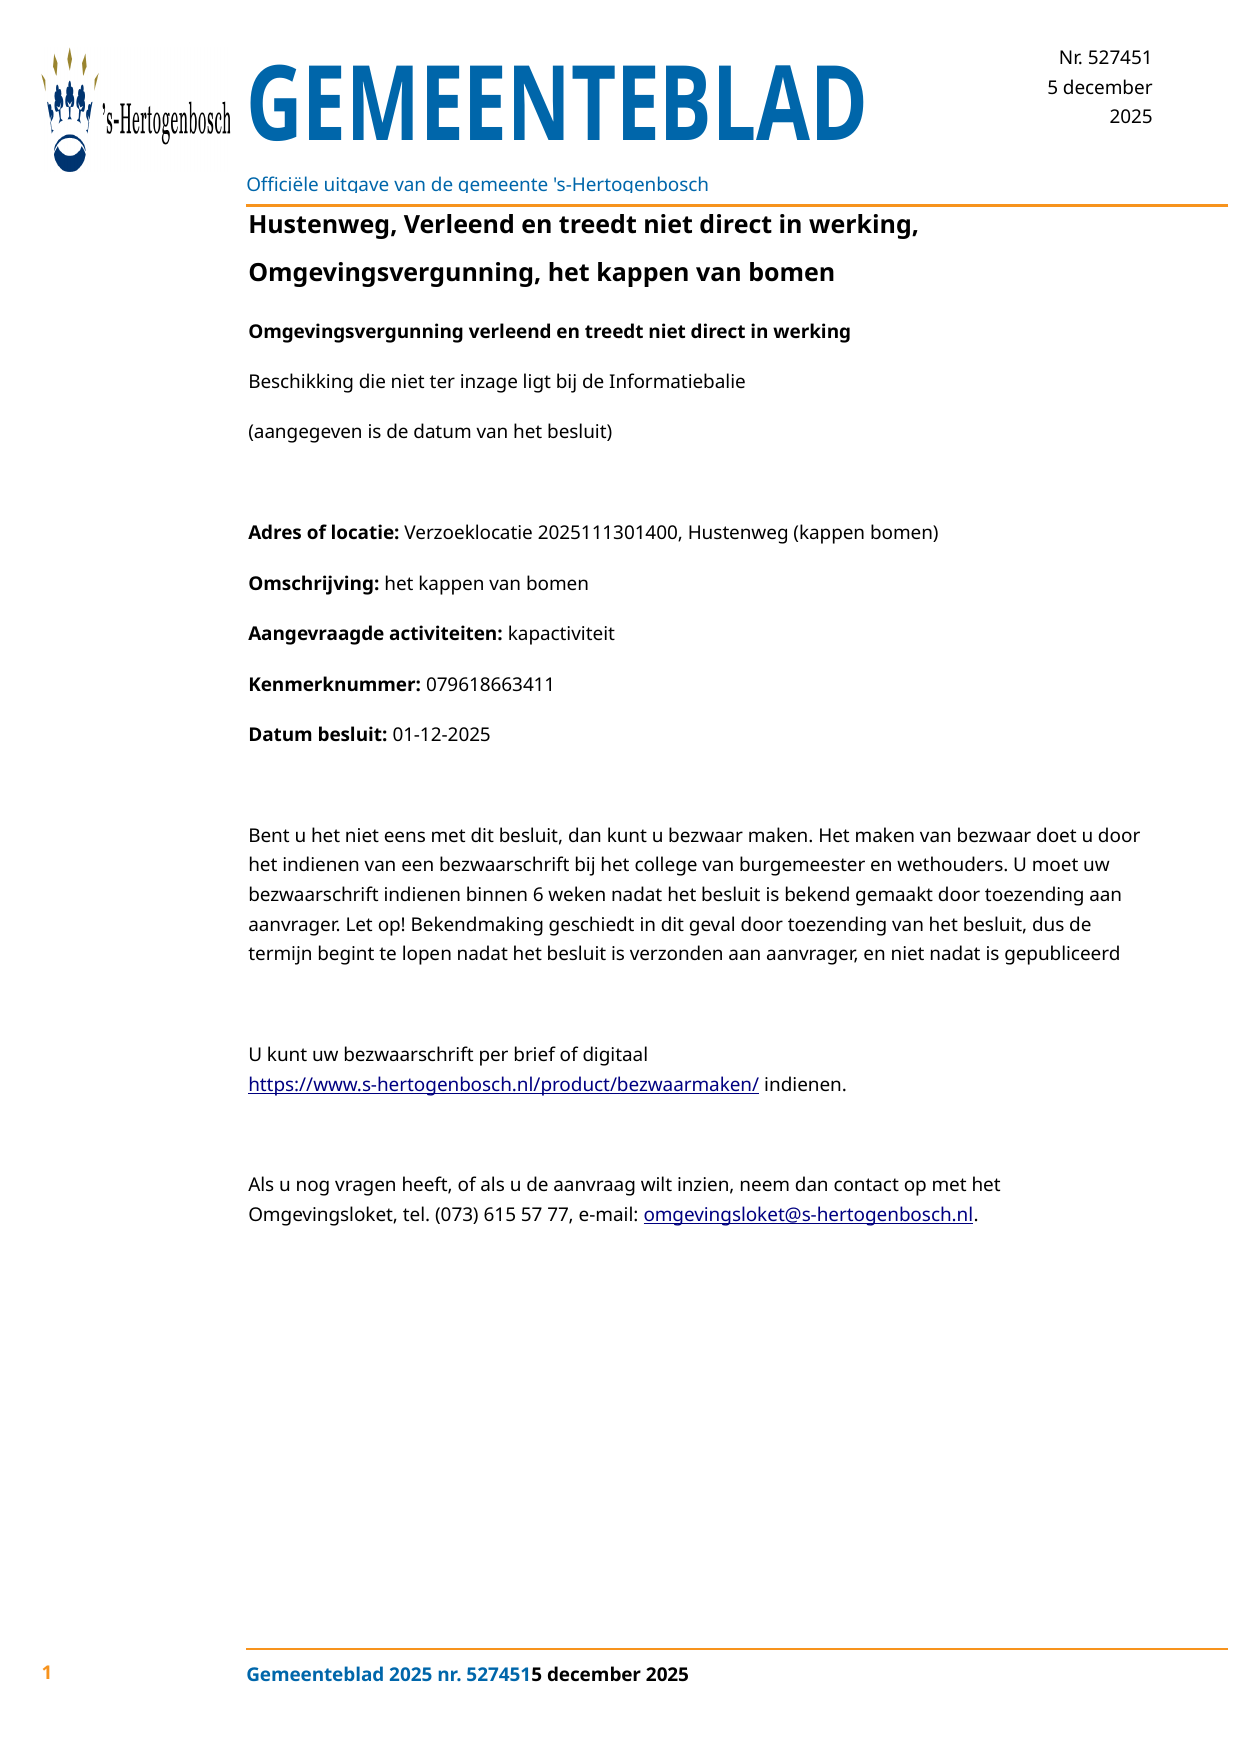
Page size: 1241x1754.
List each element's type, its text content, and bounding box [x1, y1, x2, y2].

text Omschrijving: het kappen van bomen [248, 570, 1152, 596]
text U kunt uw bezwaarschrift per brief of digitaal https://www.s-hertogenbosch.nl/product/bezwaarmaken/ indienen. [248, 1041, 1152, 1097]
picture [41, 47, 231, 172]
text Datum besluit: 01-12-2025 [248, 721, 1152, 747]
text Kenmerknummer: 079618663411 [248, 671, 1152, 697]
text (aangegeven is de datum van het besluit) [248, 419, 1152, 444]
text Beschikking die niet ter inzage ligt bij de Informatiebalie [248, 368, 1152, 394]
text Omgevingsvergunning verleend en treedt niet direct in werking [248, 318, 1152, 344]
text Adres of locatie: Verzoeklocatie 2025111301400, Hustenweg (kappen bomen) [248, 519, 1152, 545]
text Bent u het niet eens met dit besluit, dan kunt u bezwaar maken. Het maken van bezwaar doet u door het indienen van een bezwaarschrift bij het college van burgemeester en wethouders. U moet uw bezwaarschrift indienen binnen 6 weken nadat het besluit is bekend gemaakt door toezending aan aanvrager. Let op! Bekendmaking geschiedt in dit geval door toezending van het besluit, dus de termijn begint te lopen nadat het besluit is verzonden aan aanvrager, en niet nadat is gepubliceerd [248, 822, 1152, 966]
text Als u nog vragen heeft, of als u de aanvraag wilt inzien, neem dan contact op met het Omgevingsloket, tel. (073) 615 57 77, e-mail: omgevingsloket@s-hertogenbosch.nl. [248, 1172, 1152, 1227]
text Hustenweg, Verleend en treedt niet direct in werking, Omgevingsvergunning, het kappen van bomen [248, 207, 1152, 288]
text Aangevraagde activiteiten: kapactiviteit [248, 620, 1152, 646]
